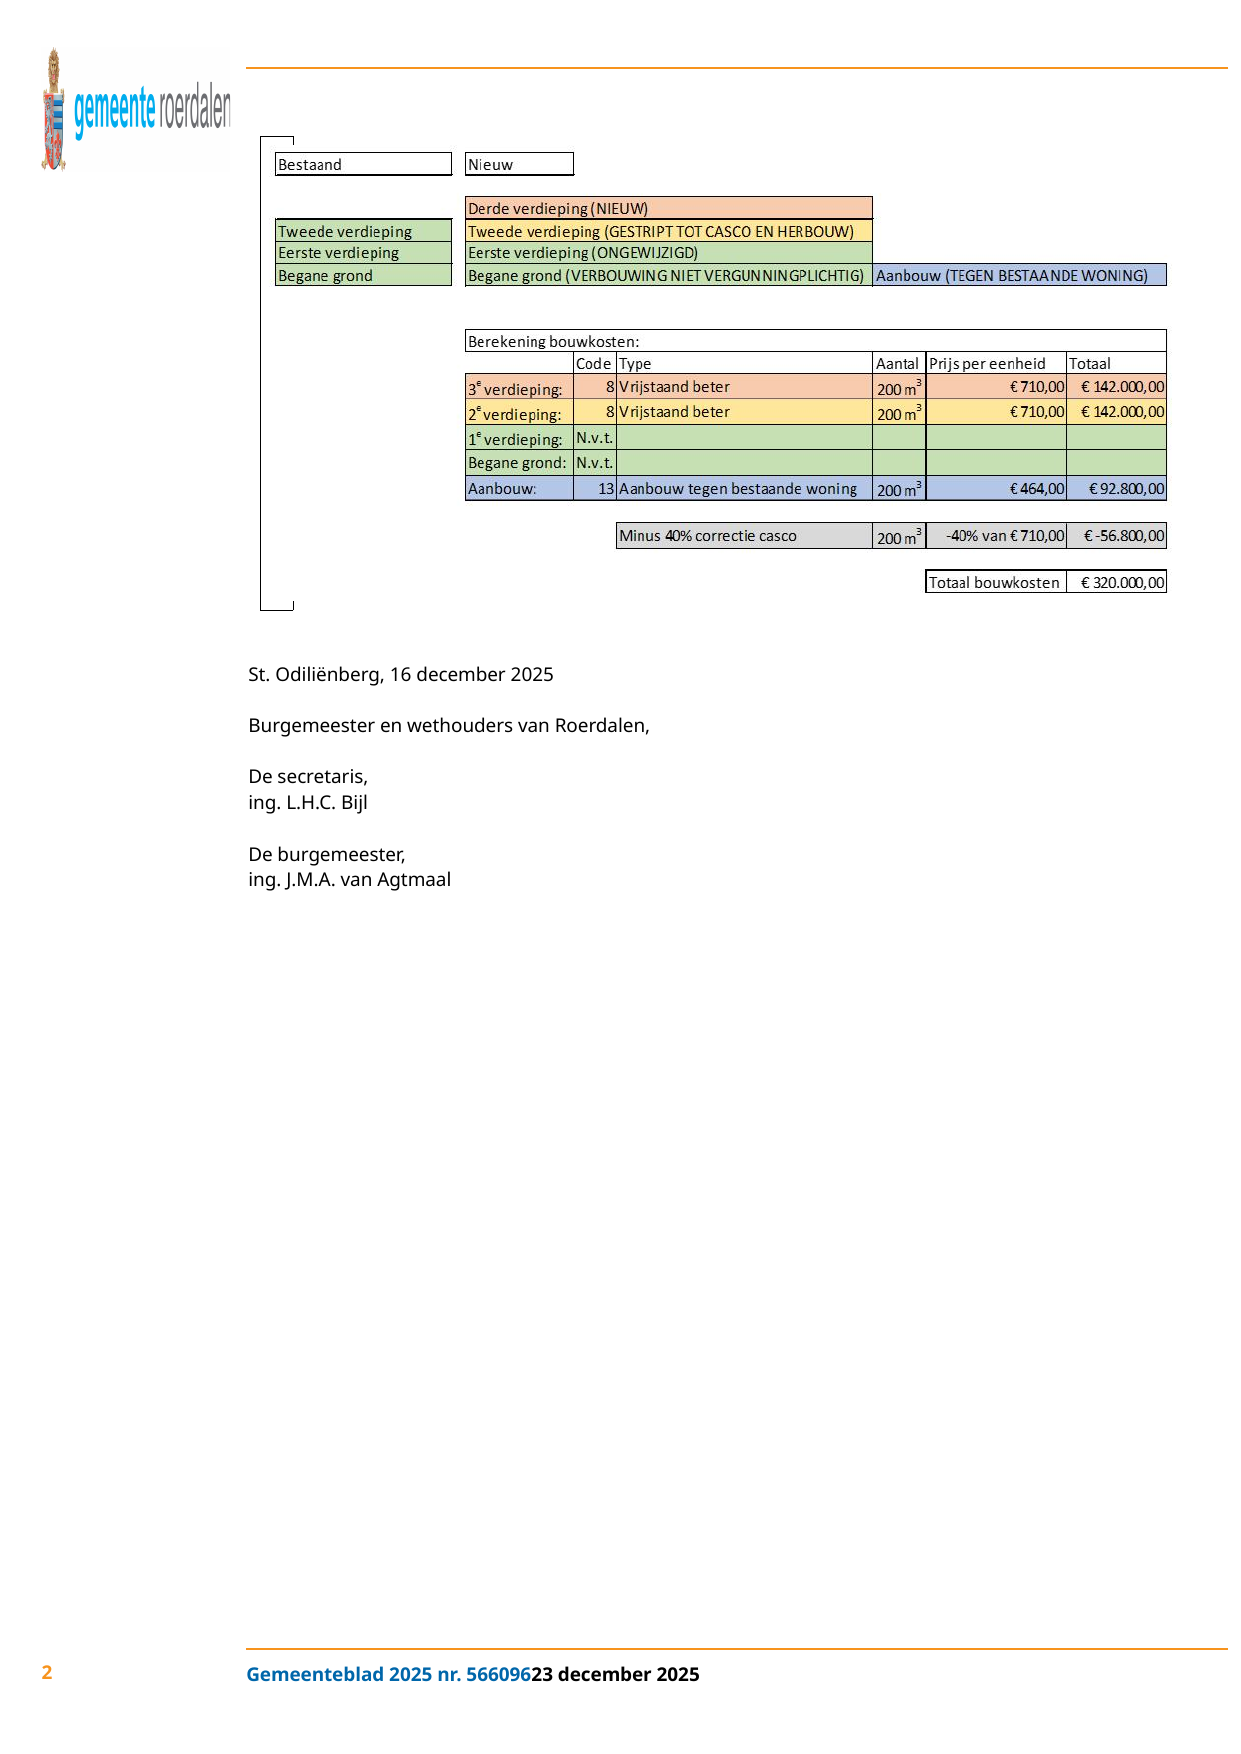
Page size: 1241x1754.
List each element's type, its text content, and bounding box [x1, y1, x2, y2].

text ing. L.H.C. Bijl [248, 789, 1152, 815]
text De secretaris, [248, 764, 1152, 789]
picture [268, 145, 1173, 601]
text Burgemeester en wethouders van Roerdalen, [248, 712, 1152, 738]
text De burgemeester, [248, 841, 1152, 867]
picture [41, 47, 231, 172]
text St. Odiliënberg, 16 december 2025 [248, 661, 1152, 687]
text ing. J.M.A. van Agtmaal [248, 867, 1152, 892]
